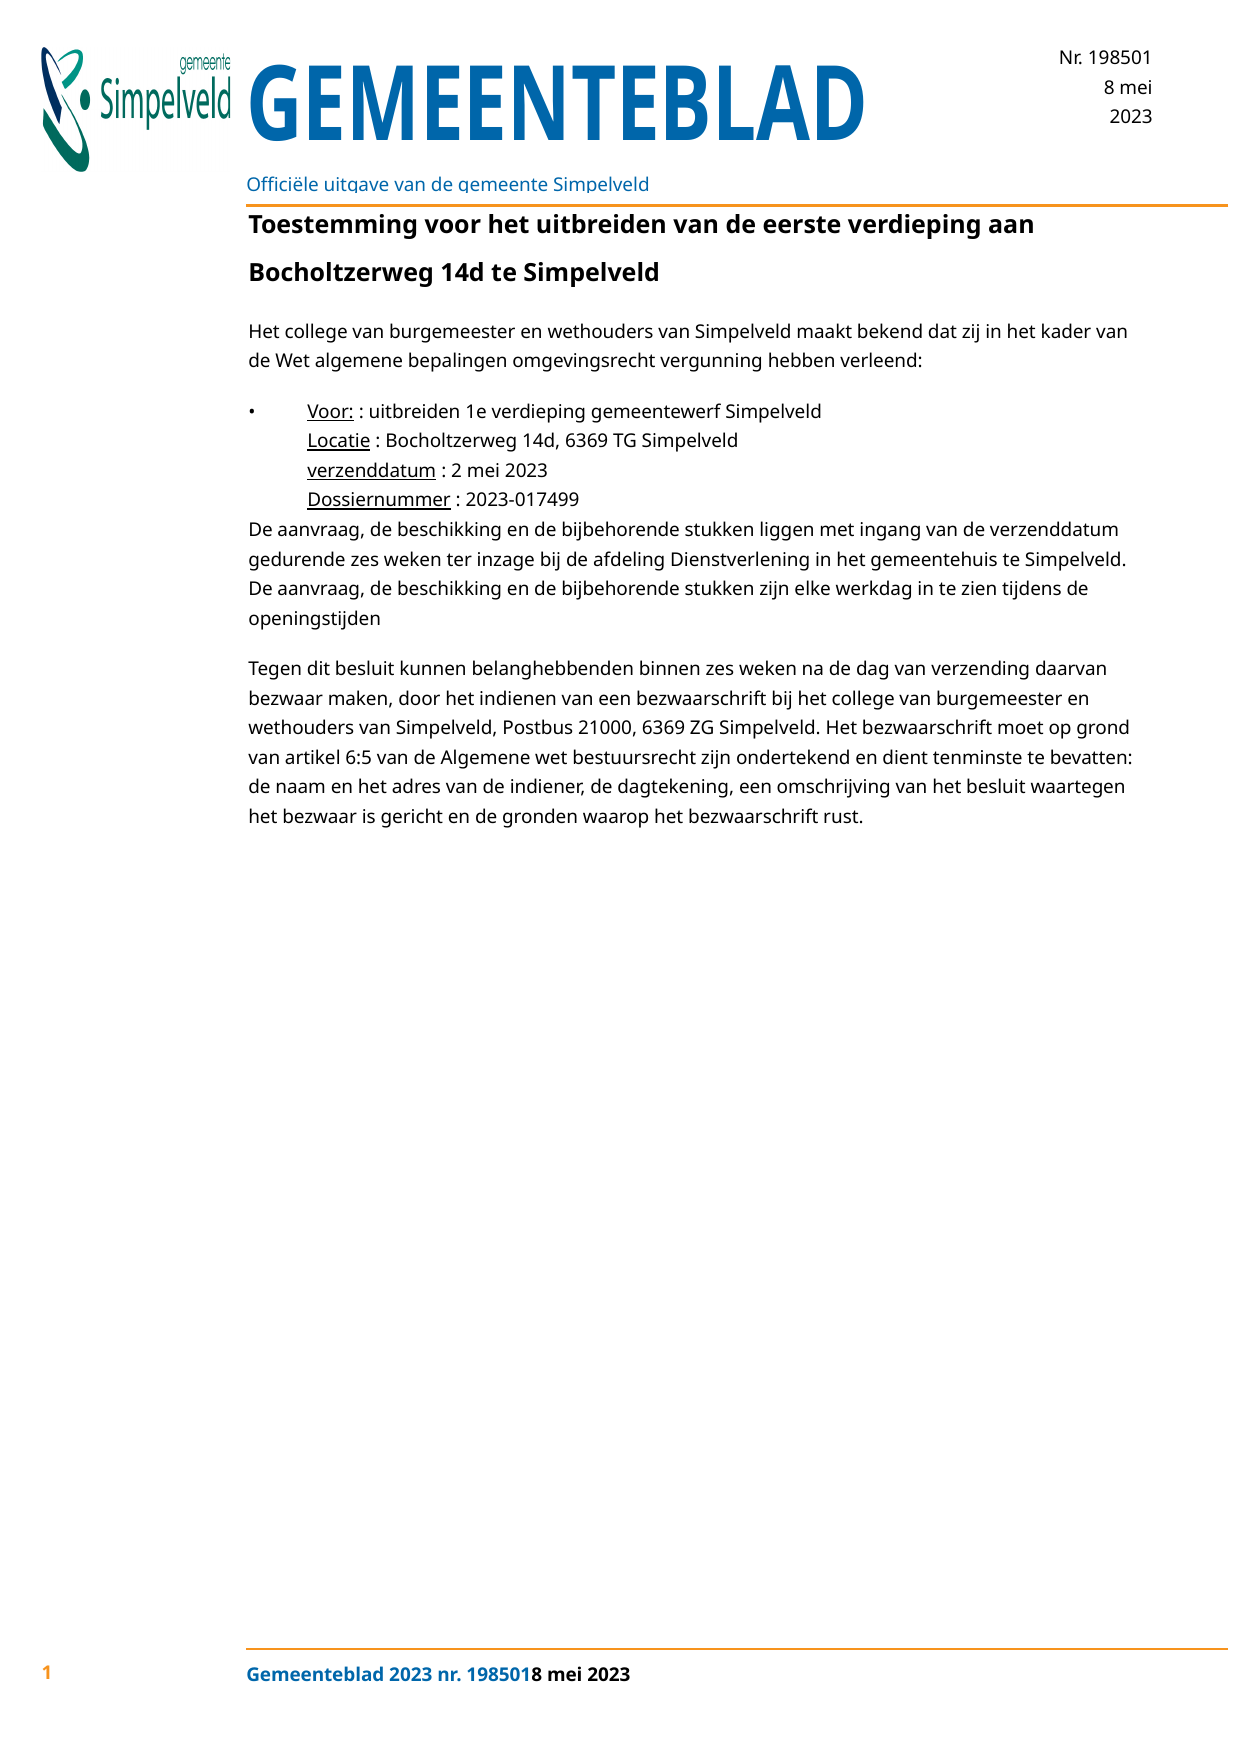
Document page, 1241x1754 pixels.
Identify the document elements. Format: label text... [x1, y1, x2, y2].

list Voor: : uitbreiden 1e verdieping gemeentewerf Simpelveld [248, 398, 1152, 424]
text Tegen dit besluit kunnen belanghebbenden binnen zes weken na de dag van verzending daarvan bezwaar maken, door het indienen van een bezwaarschrift bij het college van burgemeester en wethouders van Simpelveld, Postbus 21000, 6369 ZG Simpelveld. Het bezwaarschrift moet op grond van artikel 6:5 van de Algemene wet bestuursrecht zijn ondertekend en dient tenminste te bevatten: de naam en het adres van de indiener, de dagtekening, een omschrijving van het besluit waartegen het bezwaar is gericht en de gronden waarop het bezwaarschrift rust. [248, 655, 1152, 829]
text Toestemming voor het uitbreiden van de eerste verdieping aan Bocholtzerweg 14d te Simpelveld [248, 207, 1152, 288]
list Locatie : Bocholtzerweg 14d, 6369 TG Simpelveld [248, 427, 1152, 453]
text Het college van burgemeester en wethouders van Simpelveld maakt bekend dat zij in het kader van de Wet algemene bepalingen omgevingsrecht vergunning hebben verleend: [248, 318, 1152, 373]
text De aanvraag, de beschikking en de bijbehorende stukken liggen met ingang van de verzenddatum gedurende zes weken ter inzage bij de afdeling Dienstverlening in het gemeentehuis te Simpelveld. De aanvraag, de beschikking en de bijbehorende stukken zijn elke werkdag in te zien tijdens de openingstijden [248, 516, 1152, 631]
list Dossiernummer : 2023-017499 [248, 487, 1152, 512]
picture [41, 47, 231, 172]
list verzenddatum : 2 mei 2023 [248, 457, 1152, 483]
